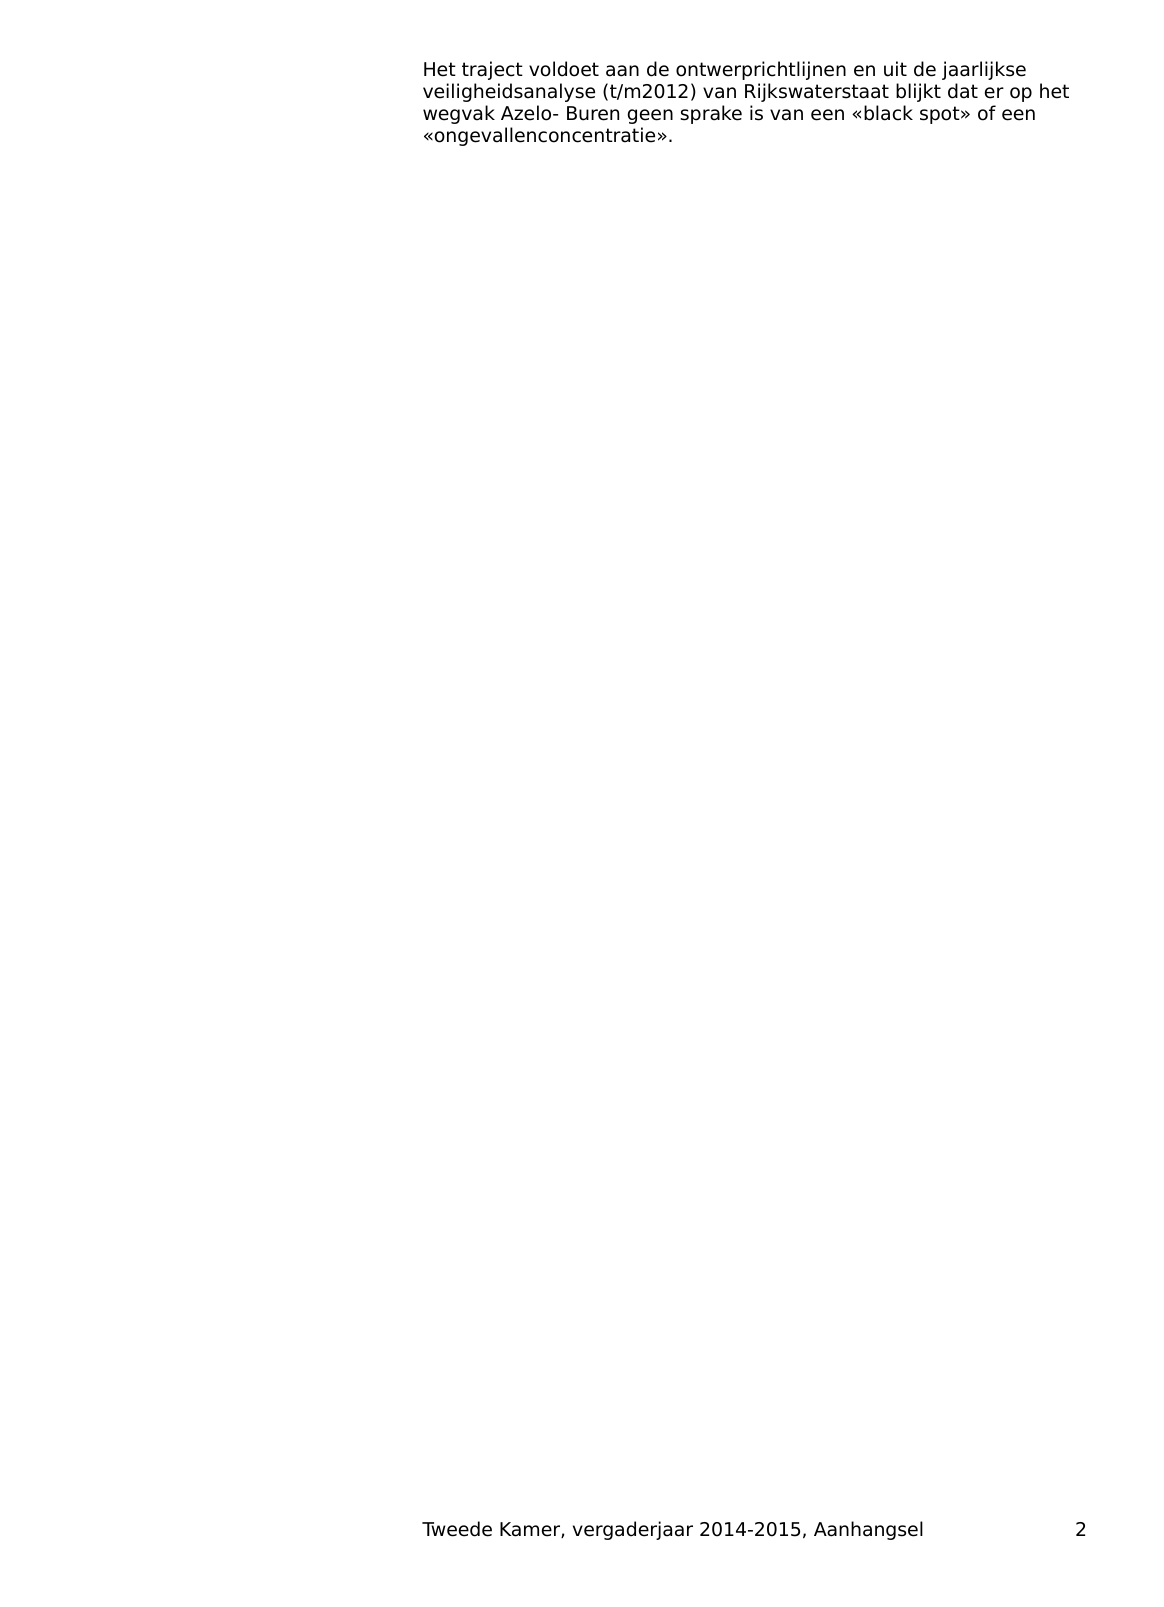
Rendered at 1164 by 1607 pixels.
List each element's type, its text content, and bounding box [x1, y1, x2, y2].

text Het traject voldoet aan de ontwerprichtlijnen en uit de jaarlijkse veiligheidsanalyse (t/m2012) van Rijkswaterstaat blijkt dat er op het wegvak Azelo- Buren geen sprake is van een «black spot» of een «ongevallenconcentratie». [422, 59, 1087, 147]
